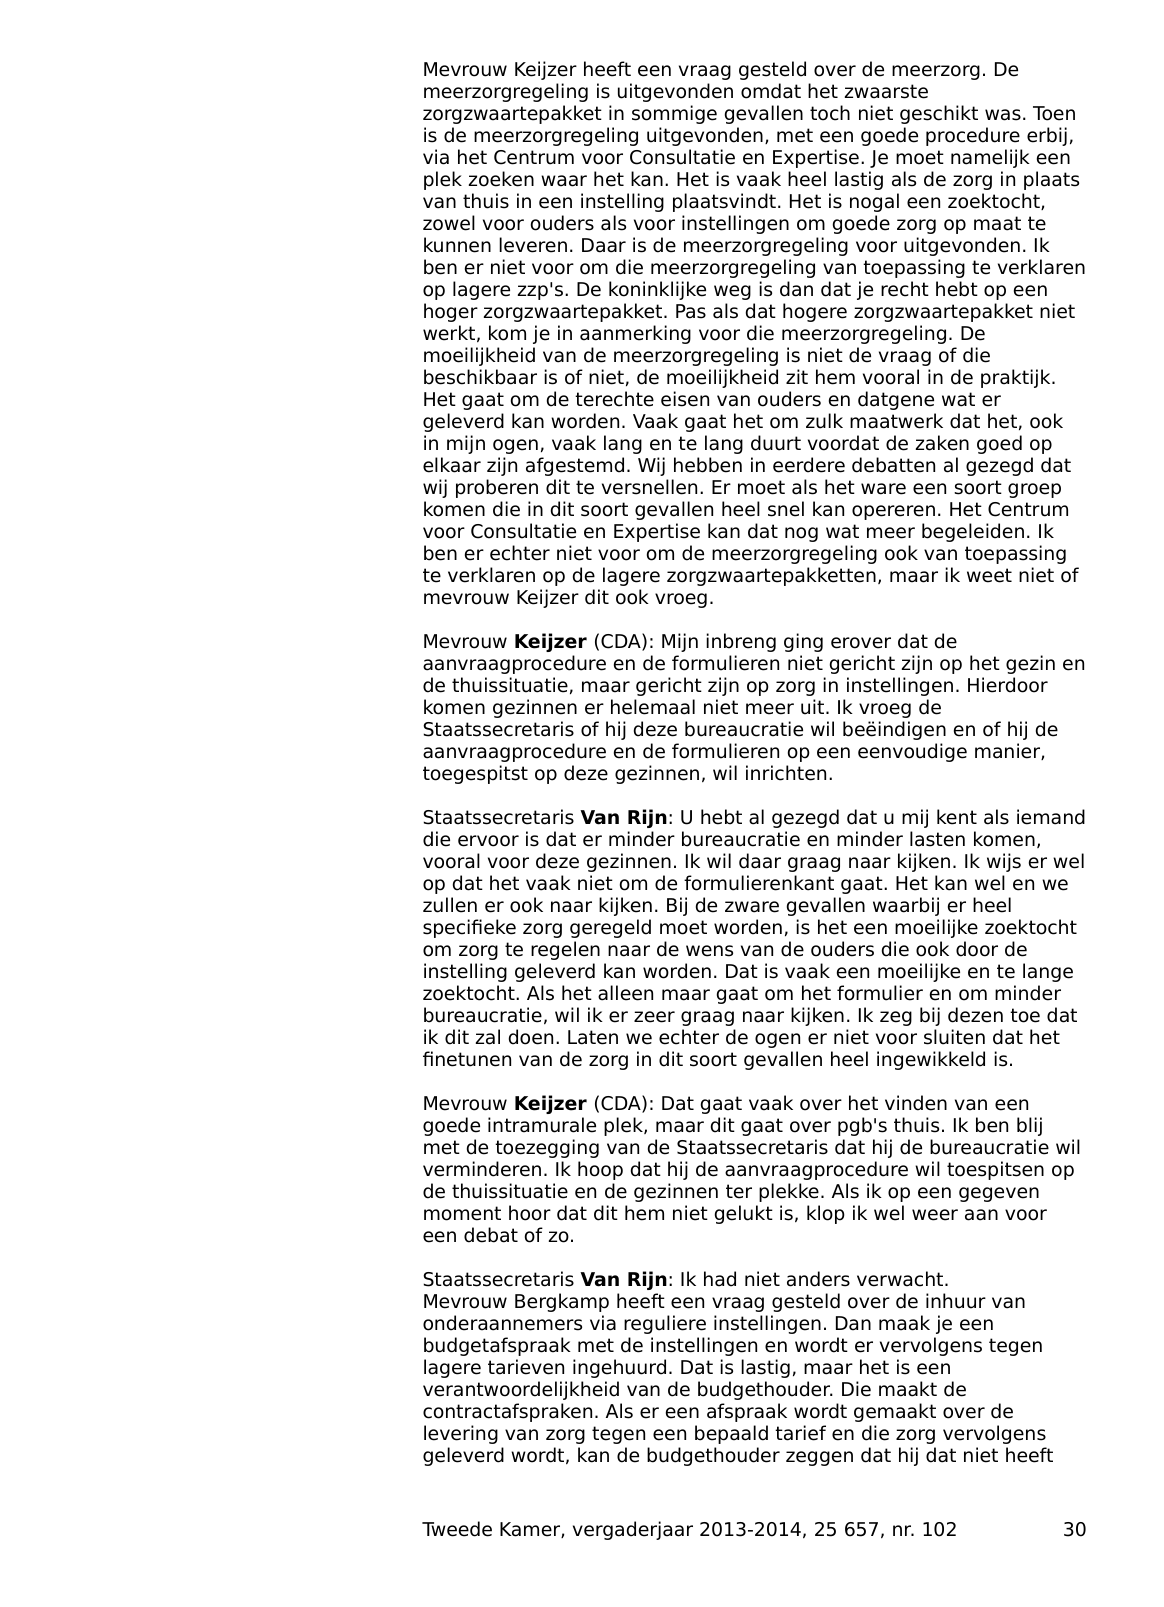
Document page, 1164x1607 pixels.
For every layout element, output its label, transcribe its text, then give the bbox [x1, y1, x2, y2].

text Mevrouw Keijzer (CDA): Mijn inbreng ging erover dat de aanvraagprocedure en de formulieren niet gericht zijn op het gezin en de thuissituatie, maar gericht zijn op zorg in instellingen. Hierdoor komen gezinnen er helemaal niet meer uit. Ik vroeg de Staatssecretaris of hij deze bureaucratie wil beëindigen en of hij de aanvraagprocedure en de formulieren op een eenvoudige manier, toegespitst op deze gezinnen, wil inrichten. [422, 631, 1087, 784]
text Mevrouw Keijzer (CDA): Dat gaat vaak over het vinden van een goede intramurale plek, maar dit gaat over pgb's thuis. Ik ben blij met de toezegging van de Staatssecretaris dat hij de bureaucratie wil verminderen. Ik hoop dat hij de aanvraagprocedure wil toespitsen op de thuissituatie en de gezinnen ter plekke. Als ik op een gegeven moment hoor dat dit hem niet gelukt is, klop ik wel weer aan voor een debat of zo. [422, 1093, 1087, 1247]
text Mevrouw Keijzer heeft een vraag gesteld over de meerzorg. De meerzorgregeling is uitgevonden omdat het zwaarste zorgzwaartepakket in sommige gevallen toch niet geschikt was. Toen is de meerzorgregeling uitgevonden, met een goede procedure erbij, via het Centrum voor Consultatie en Expertise. Je moet namelijk een plek zoeken waar het kan. Het is vaak heel lastig als de zorg in plaats van thuis in een instelling plaatsvindt. Het is nogal een zoektocht, zowel voor ouders als voor instellingen om goede zorg op maat te kunnen leveren. Daar is de meerzorgregeling voor uitgevonden. Ik ben er niet voor om die meerzorgregeling van toepassing te verklaren op lagere zzp's. De koninklijke weg is dan dat je recht hebt op een hoger zorgzwaartepakket. Pas als dat hogere zorgzwaartepakket niet werkt, kom je in aanmerking voor die meerzorgregeling. De moeilijkheid van de meerzorgregeling is niet de vraag of die beschikbaar is of niet, de moeilijkheid zit hem vooral in de praktijk. Het gaat om de terechte eisen van ouders en datgene wat er geleverd kan worden. Vaak gaat het om zulk maatwerk dat het, ook in mijn ogen, vaak lang en te lang duurt voordat de zaken goed op elkaar zijn afgestemd. Wij hebben in eerdere debatten al gezegd dat wij proberen dit te versnellen. Er moet als het ware een soort groep komen die in dit soort gevallen heel snel kan opereren. Het Centrum voor Consultatie en Expertise kan dat nog wat meer begeleiden. Ik ben er echter niet voor om de meerzorgregeling ook van toepassing te verklaren op de lagere zorgzwaartepakketten, maar ik weet niet of mevrouw Keijzer dit ook vroeg. [422, 59, 1087, 608]
text Mevrouw Bergkamp heeft een vraag gesteld over de inhuur van onderaannemers via reguliere instellingen. Dan maak je een budgetafspraak met de instellingen en wordt er vervolgens tegen lagere tarieven ingehuurd. Dat is lastig, maar het is een verantwoordelijkheid van de budgethouder. Die maakt de contractafspraken. Als er een afspraak wordt gemaakt over de levering van zorg tegen een bepaald tarief en die zorg vervolgens geleverd wordt, kan de budgethouder zeggen dat hij dat niet heeft [422, 1291, 1087, 1467]
text Staatssecretaris Van Rijn: Ik had niet anders verwacht. [422, 1269, 1087, 1291]
text Staatssecretaris Van Rijn: U hebt al gezegd dat u mij kent als iemand die ervoor is dat er minder bureaucratie en minder lasten komen, vooral voor deze gezinnen. Ik wil daar graag naar kijken. Ik wijs er wel op dat het vaak niet om de formulierenkant gaat. Het kan wel en we zullen er ook naar kijken. Bij de zware gevallen waarbij er heel specifieke zorg geregeld moet worden, is het een moeilijke zoektocht om zorg te regelen naar de wens van de ouders die ook door de instelling geleverd kan worden. Dat is vaak een moeilijke en te lange zoektocht. Als het alleen maar gaat om het formulier en om minder bureaucratie, wil ik er zeer graag naar kijken. Ik zeg bij dezen toe dat ik dit zal doen. Laten we echter de ogen er niet voor sluiten dat het finetunen van de zorg in dit soort gevallen heel ingewikkeld is. [422, 807, 1087, 1071]
